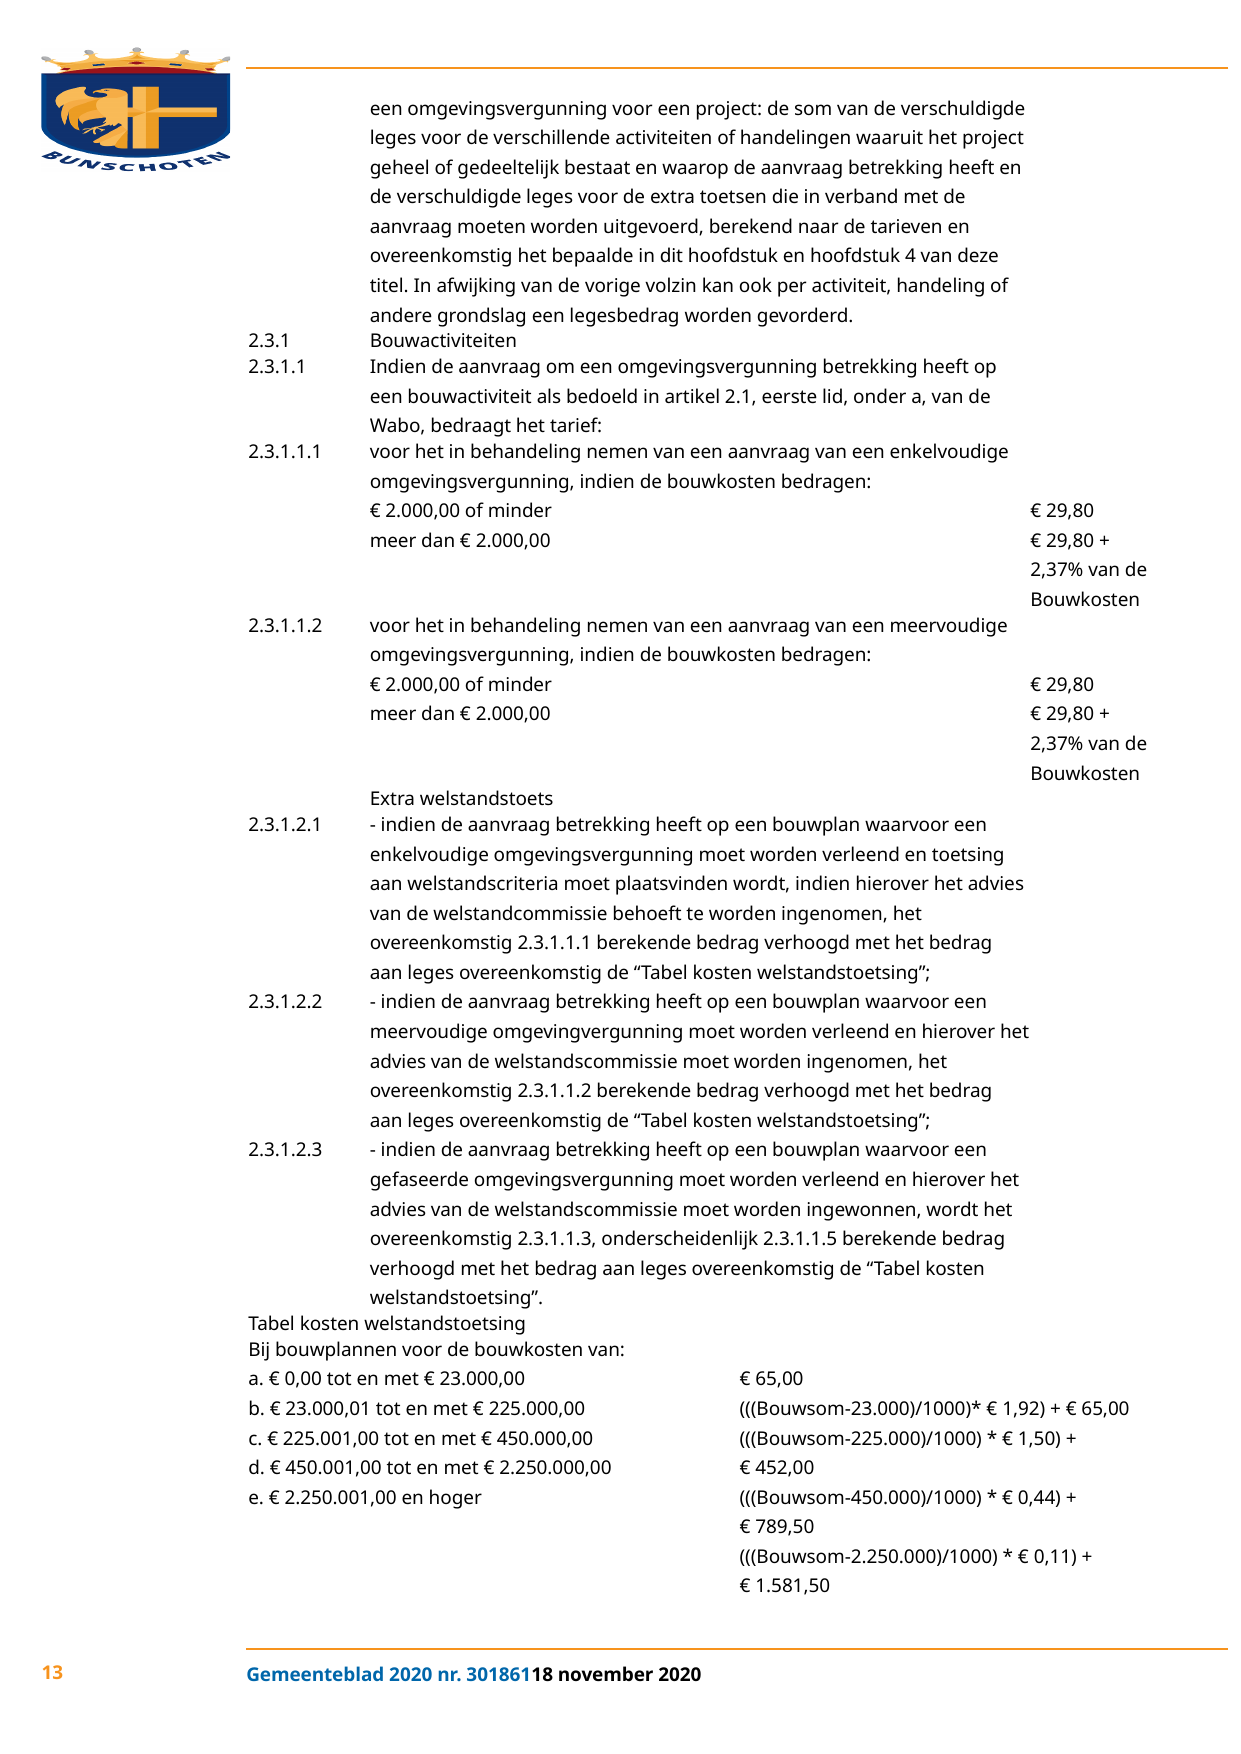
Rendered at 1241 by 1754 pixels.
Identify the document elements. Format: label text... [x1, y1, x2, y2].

table_cell [1030, 811, 1152, 1310]
table_cell Extra welstandstoets [370, 786, 1030, 811]
table_cell € 65,00 (((Bouwsom-23.000)/1000)* € 1,92) + € 65,00 (((Bouwsom-225.000)/1000) * € 1,50) + € 452,00 (((Bouwsom-450.000)/1000) * € 0,44) + € 789,50 (((Bouwsom-2.250.000)/1000) * € 0,11) + € 1.581,50 [739, 1336, 1152, 1598]
table_cell [1030, 786, 1152, 811]
table_cell Indien de aanvraag om een omgevingsvergunning betrekking heeft op een bouwactiviteit als bedoeld in artikel 2.1, eerste lid, onder a, van de Wabo, bedraagt het tarief: [370, 353, 1030, 438]
table_cell 2.3.1.2.1 2.3.1.2.2 2.3.1.2.3 [248, 811, 369, 1310]
table_header [1030, 95, 1152, 328]
table_cell Bij bouwplannen voor de bouwkosten van: a. € 0,00 tot en met € 23.000,00 b. € 23.000,01 tot en met € 225.000,00 c. € 225.001,00 tot en met € 450.000,00 d. € 450.001,00 tot en met € 2.250.000,00 e. € 2.250.001,00 en hoger [248, 1336, 739, 1598]
table_cell voor het in behandeling nemen van een aanvraag van een enkelvoudige omgevingsvergunning, indien de bouwkosten bedragen: € 2.000,00 of minder meer dan € 2.000,00 [370, 438, 1030, 612]
table_cell - indien de aanvraag betrekking heeft op een bouwplan waarvoor een enkelvoudige omgevingsvergunning moet worden verleend en toetsing aan welstandscriteria moet plaatsvinden wordt, indien hierover het advies van de welstandcommissie behoeft te worden ingenomen, het overeenkomstig 2.3.1.1.1 berekende bedrag verhoogd met het bedrag aan leges overeenkomstig de “Tabel kosten welstandstoetsing”; - indien de aanvraag betrekking heeft op een bouwplan waarvoor een meervoudige omgevingvergunning moet worden verleend en hierover het advies van de welstandscommissie moet worden ingenomen, het overeenkomstig 2.3.1.1.2 berekende bedrag verhoogd met het bedrag aan leges overeenkomstig de “Tabel kosten welstandstoetsing”; - indien de aanvraag betrekking heeft op een bouwplan waarvoor een gefaseerde omgevingsvergunning moet worden verleend en hierover het advies van de welstandscommissie moet worden ingewonnen, wordt het overeenkomstig 2.3.1.1.3, onderscheidenlijk 2.3.1.1.5 berekende bedrag verhoogd met het bedrag aan leges overeenkomstig de “Tabel kosten welstandstoetsing”. [370, 811, 1030, 1310]
table_cell € 29,80 € 29,80 + 2,37% van de Bouwkosten [1030, 438, 1152, 612]
table_cell 2.3.1.1.2 [248, 612, 369, 786]
table_cell 2.3.1 [248, 328, 369, 353]
table_header een omgevingsvergunning voor een project: de som van de verschuldigde leges voor de verschillende activiteiten of handelingen waaruit het project geheel of gedeeltelijk bestaat en waarop de aanvraag betrekking heeft en de verschuldigde leges voor de extra toetsen die in verband met de aanvraag moeten worden uitgevoerd, berekend naar de tarieven en overeenkomstig het bepaalde in dit hoofdstuk en hoofdstuk 4 van deze titel. In afwijking van de vorige volzin kan ook per activiteit, handeling of andere grondslag een legesbedrag worden gevorderd. [370, 95, 1030, 328]
table_cell 2.3.1.1 [248, 353, 369, 438]
table_cell Bouwactiviteiten [370, 328, 1030, 353]
table_cell 2.3.1.1.1 [248, 438, 369, 612]
table_cell € 29,80 € 29,80 + 2,37% van de Bouwkosten [1030, 612, 1152, 786]
table_cell [1030, 353, 1152, 438]
table_header [248, 95, 369, 328]
table_cell [248, 786, 369, 811]
table_cell voor het in behandeling nemen van een aanvraag van een meervoudige omgevingsvergunning, indien de bouwkosten bedragen: € 2.000,00 of minder meer dan € 2.000,00 [370, 612, 1030, 786]
table_cell [1030, 328, 1152, 353]
picture [41, 47, 231, 172]
table_cell Tabel kosten welstandstoetsing [248, 1310, 1152, 1336]
